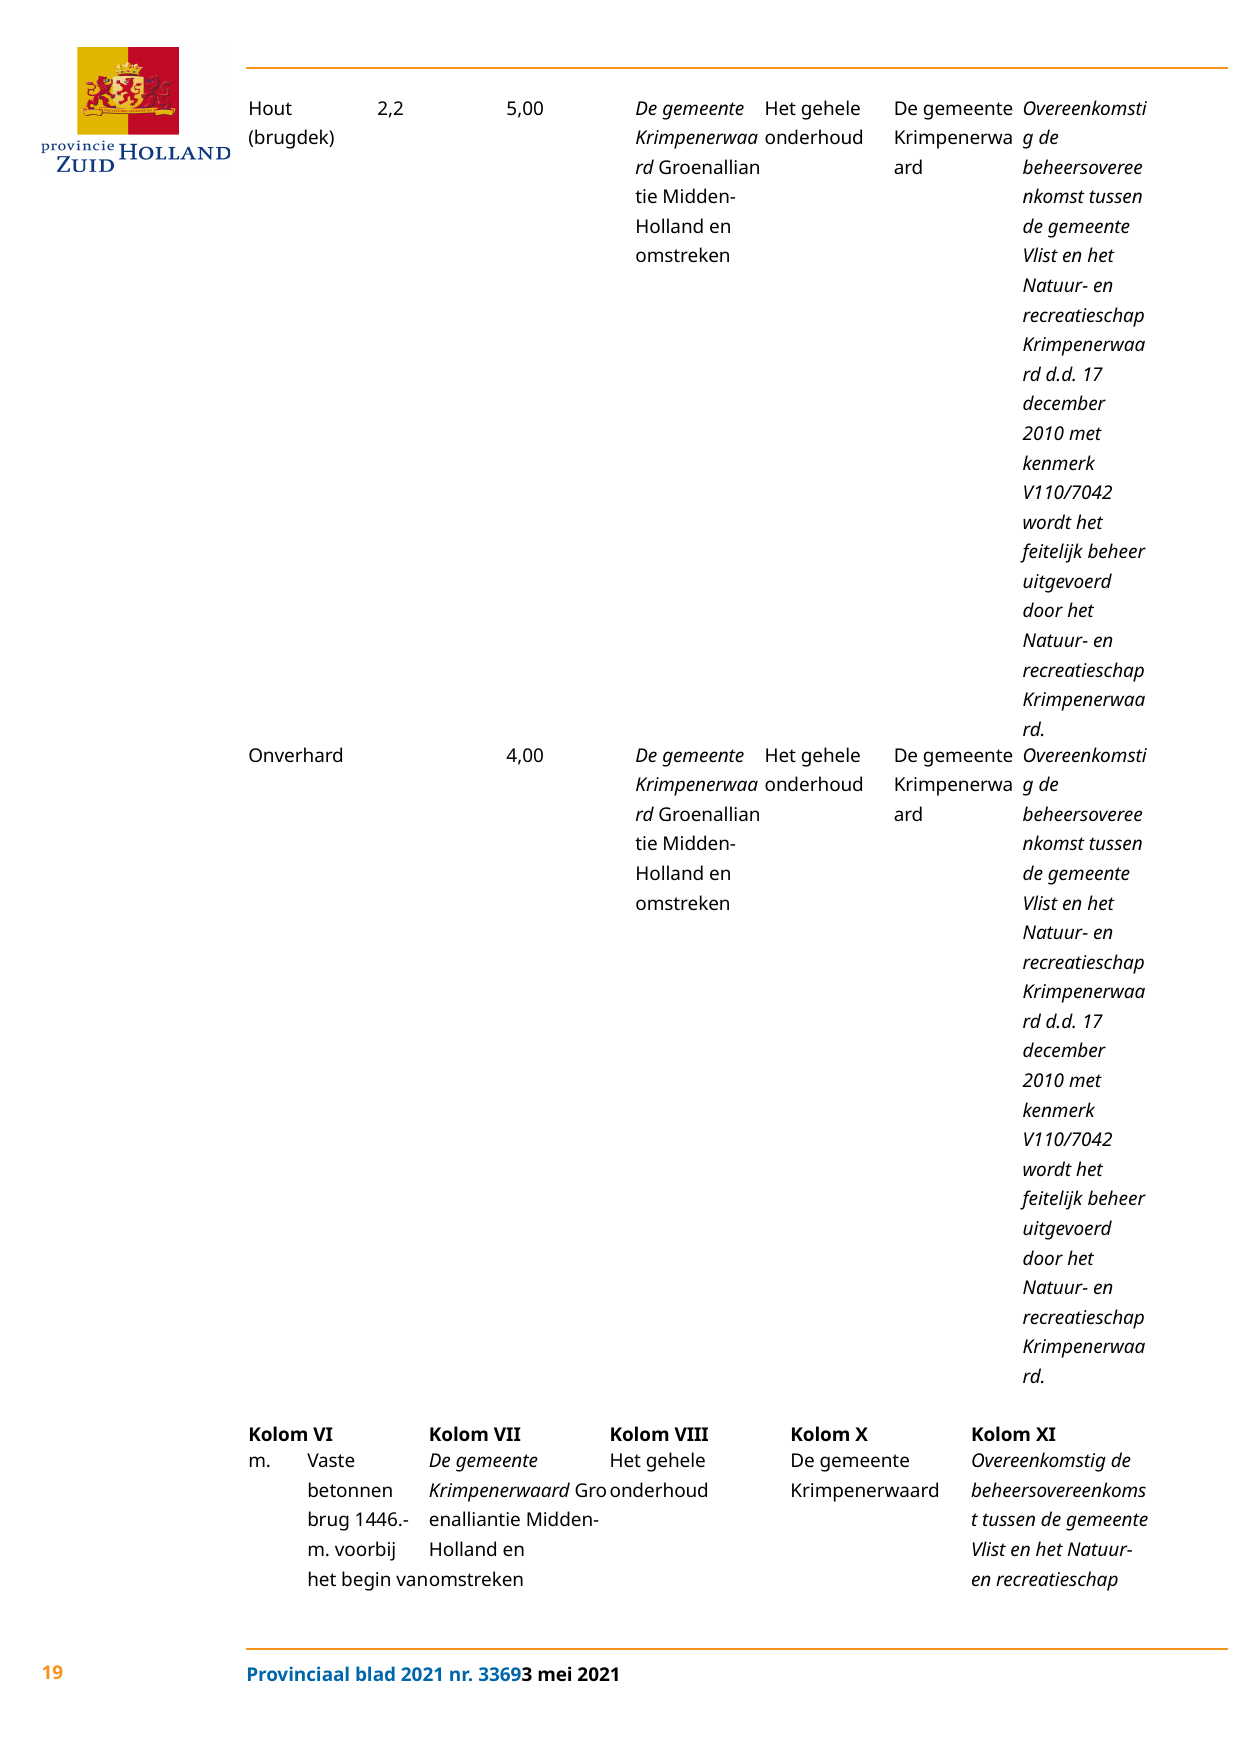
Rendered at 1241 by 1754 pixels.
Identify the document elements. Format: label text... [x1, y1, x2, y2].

table_cell Overeenkomstig de beheersovereenkomst tussen de gemeente Vlist en het Natuur- en recreatieschap Krimpenerwaard d.d. 17 december 2010 met kenmerk V110/7042 wordt het feitelijk beheer uitgevoerd door het Natuur- en recreatieschap Krimpenerwaard. [1023, 95, 1152, 742]
table_header Kolom VI [248, 1422, 429, 1447]
table_header Kolom VII [429, 1422, 609, 1447]
table_cell Het gehele onderhoud [609, 1448, 790, 1591]
table_cell 4,00 [506, 742, 635, 1389]
table_header Kolom VIII [609, 1422, 790, 1447]
table_cell De gemeente Krimpenerwaard Groenalliantie Midden-Holland en omstreken [635, 95, 764, 742]
table_header Kolom XI [971, 1422, 1152, 1447]
table_cell De gemeente Krimpenerwaard [790, 1448, 971, 1591]
table_cell Overeenkomstig de beheersovereenkomst tussen de gemeente Vlist en het Natuur- en recreatieschap Krimpenerwaard d.d. 17 december 2010 met kenmerk V110/7042 wordt het feitelijk beheer uitgevoerd door het Natuur- en recreatieschap Krimpenerwaard. [1023, 742, 1152, 1389]
table_cell Vaste betonnen brug 1446.- m. voorbij het begin van [248, 1448, 429, 1591]
table_cell Hout (brugdek) [248, 95, 377, 742]
table_cell De gemeente Krimpenerwaard [894, 95, 1022, 742]
table_cell Overeenkomstig de beheersovereenkomst tussen de gemeente Vlist en het Natuur- en recreatieschap [971, 1448, 1152, 1591]
table_cell De gemeente Krimpenerwaard Groenalliantie Midden-Holland en omstreken [429, 1448, 609, 1591]
table_cell Het gehele onderhoud [764, 95, 893, 742]
picture [41, 47, 231, 172]
table_cell De gemeente Krimpenerwaard Groenalliantie Midden-Holland en omstreken [635, 742, 764, 1389]
table_cell Het gehele onderhoud [764, 742, 893, 1389]
table_cell Onverhard [248, 742, 377, 1389]
table_cell 5,00 [506, 95, 635, 742]
table_cell 2,2 [377, 95, 506, 742]
table_header Kolom X [790, 1422, 971, 1447]
table_cell [377, 742, 506, 1389]
table_cell De gemeente Krimpenerwaard [894, 742, 1022, 1389]
